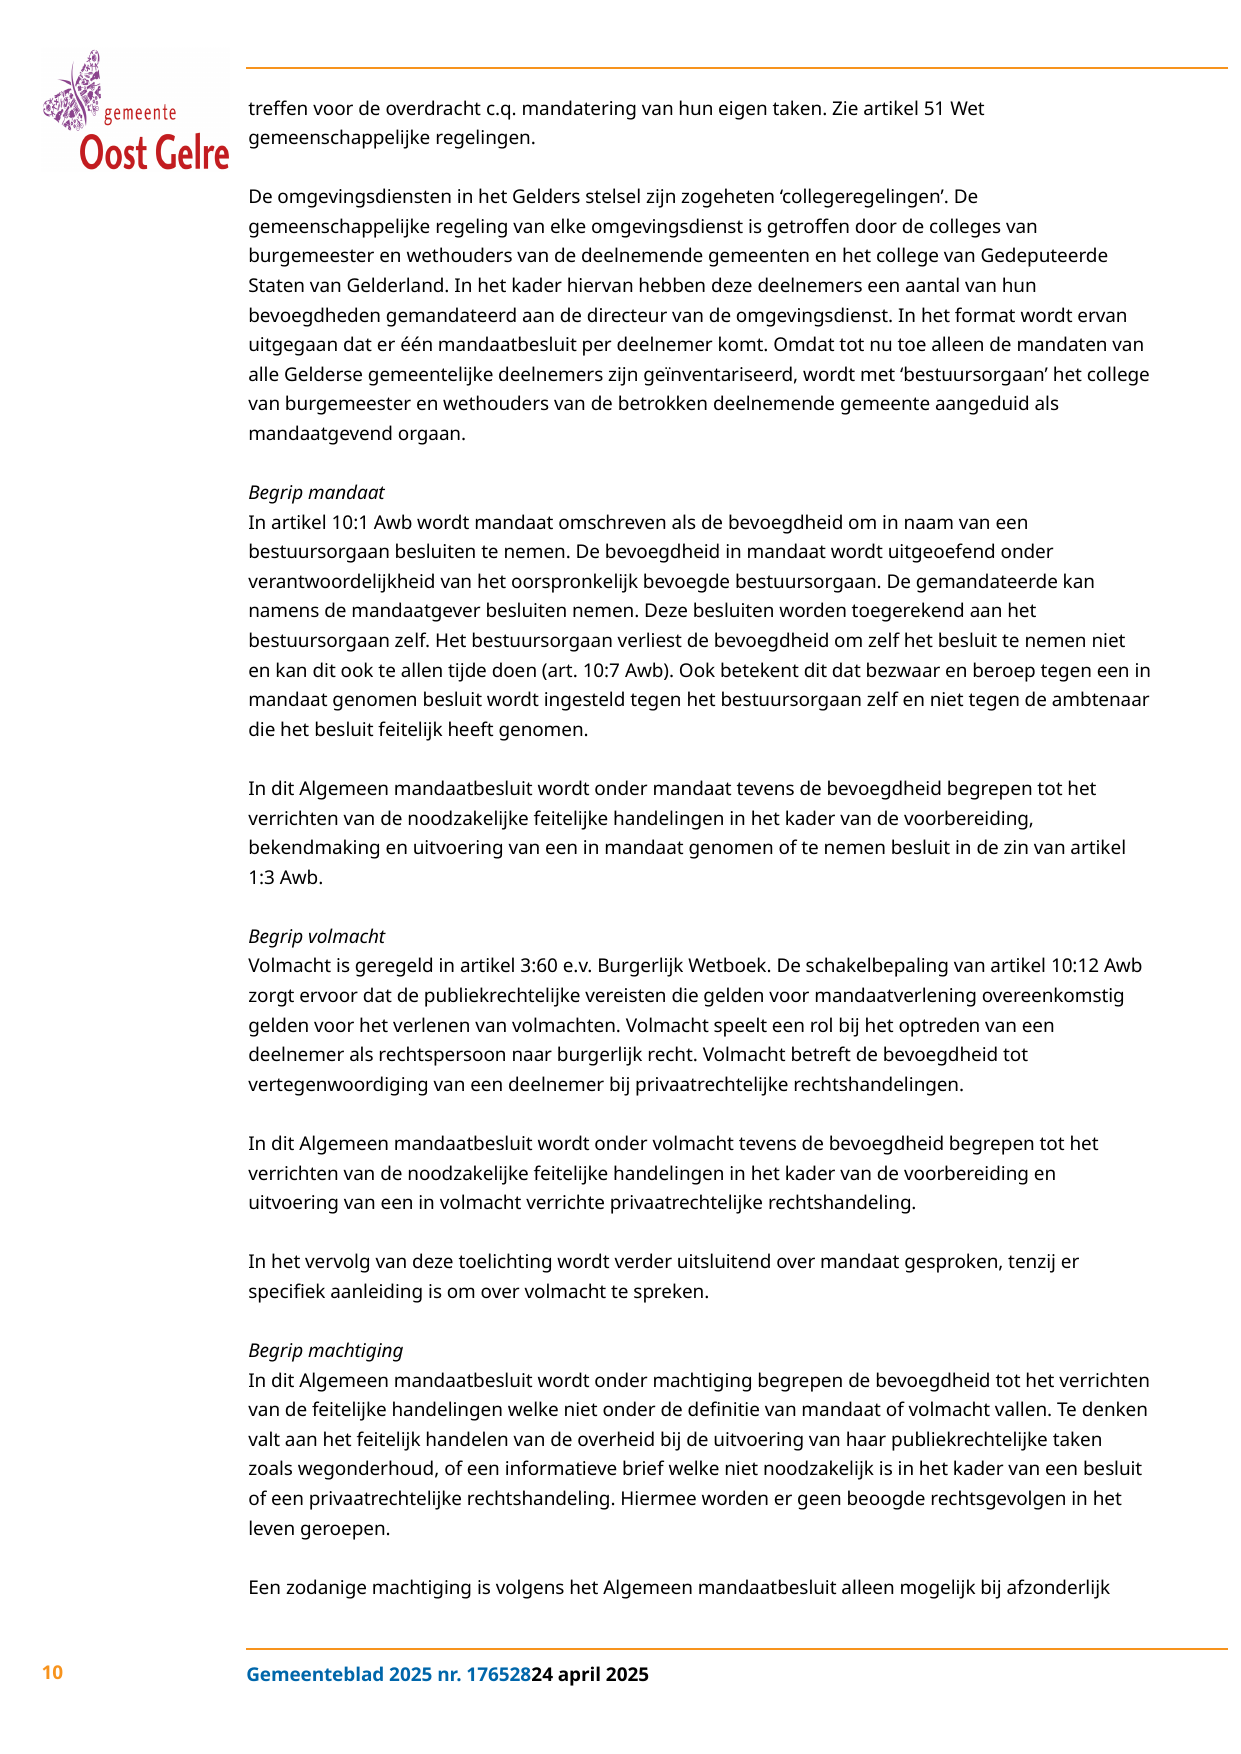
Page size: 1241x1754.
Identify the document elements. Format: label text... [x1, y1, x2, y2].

text treffen voor de overdracht c.q. mandatering van hun eigen taken. Zie artikel 51 Wet gemeenschappelijke regelingen. [248, 95, 1152, 150]
text In dit Algemeen mandaatbesluit wordt onder volmacht tevens de bevoegdheid begrepen tot het verrichten van de noodzakelijke feitelijke handelingen in het kader van de voorbereiding en uitvoering van een in volmacht verrichte privaatrechtelijke rechtshandeling. [248, 1130, 1152, 1215]
text Volmacht is geregeld in artikel 3:60 e.v. Burgerlijk Wetboek. De schakelbepaling van artikel 10:12 Awb zorgt ervoor dat de publiekrechtelijke vereisten die gelden voor mandaatverlening overeenkomstig gelden voor het verlenen van volmachten. Volmacht speelt een rol bij het optreden van een deelnemer als rechtspersoon naar burgerlijk recht. Volmacht betreft de bevoegdheid tot vertegenwoordiging van een deelnemer bij privaatrechtelijke rechtshandelingen. [248, 953, 1152, 1097]
text In artikel 10:1 Awb wordt mandaat omschreven als de bevoegdheid om in naam van een bestuursorgaan besluiten te nemen. De bevoegdheid in mandaat wordt uitgeoefend onder verantwoordelijkheid van het oorspronkelijk bevoegde bestuursorgaan. De gemandateerde kan namens de mandaatgever besluiten nemen. Deze besluiten worden toegerekend aan het bestuursorgaan zelf. Het bestuursorgaan verliest de bevoegdheid om zelf het besluit te nemen niet en kan dit ook te allen tijde doen (art. 10:7 Awb). Ook betekent dit dat bezwaar en beroep tegen een in mandaat genomen besluit wordt ingesteld tegen het bestuursorgaan zelf en niet tegen de ambtenaar die het besluit feitelijk heeft genomen. [248, 509, 1152, 742]
picture [41, 47, 231, 172]
text Begrip machtiging [248, 1337, 1152, 1363]
text Een zodanige machtiging is volgens het Algemeen mandaatbesluit alleen mogelijk bij afzonderlijk [248, 1574, 1152, 1600]
text Begrip volmacht [248, 923, 1152, 949]
text In dit Algemeen mandaatbesluit wordt onder machtiging begrepen de bevoegdheid tot het verrichten van de feitelijke handelingen welke niet onder de definitie van mandaat of volmacht vallen. Te denken valt aan het feitelijk handelen van de overheid bij de uitvoering van haar publiekrechtelijke taken zoals wegonderhoud, of een informatieve brief welke niet noodzakelijk is in het kader van een besluit of een privaatrechtelijke rechtshandeling. Hiermee worden er geen beoogde rechtsgevolgen in het leven geroepen. [248, 1367, 1152, 1541]
text Begrip mandaat [248, 479, 1152, 505]
text In het vervolg van deze toelichting wordt verder uitsluitend over mandaat gesproken, tenzij er specifiek aanleiding is om over volmacht te spreken. [248, 1248, 1152, 1304]
text De omgevingsdiensten in het Gelders stelsel zijn zogeheten ‘collegeregelingen’. De gemeenschappelijke regeling van elke omgevingsdienst is getroffen door de colleges van burgemeester en wethouders van de deelnemende gemeenten en het college van Gedeputeerde Staten van Gelderland. In het kader hiervan hebben deze deelnemers een aantal van hun bevoegdheden gemandateerd aan de directeur van de omgevingsdienst. In het format wordt ervan uitgegaan dat er één mandaatbesluit per deelnemer komt. Omdat tot nu toe alleen de mandaten van alle Gelderse gemeentelijke deelnemers zijn geïnventariseerd, wordt met ‘bestuursorgaan’ het college van burgemeester en wethouders van de betrokken deelnemende gemeente aangeduid als mandaatgevend orgaan. [248, 183, 1152, 446]
text In dit Algemeen mandaatbesluit wordt onder mandaat tevens de bevoegdheid begrepen tot het verrichten van de noodzakelijke feitelijke handelingen in het kader van de voorbereiding, bekendmaking en uitvoering van een in mandaat genomen of te nemen besluit in de zin van artikel 1:3 Awb. [248, 775, 1152, 890]
